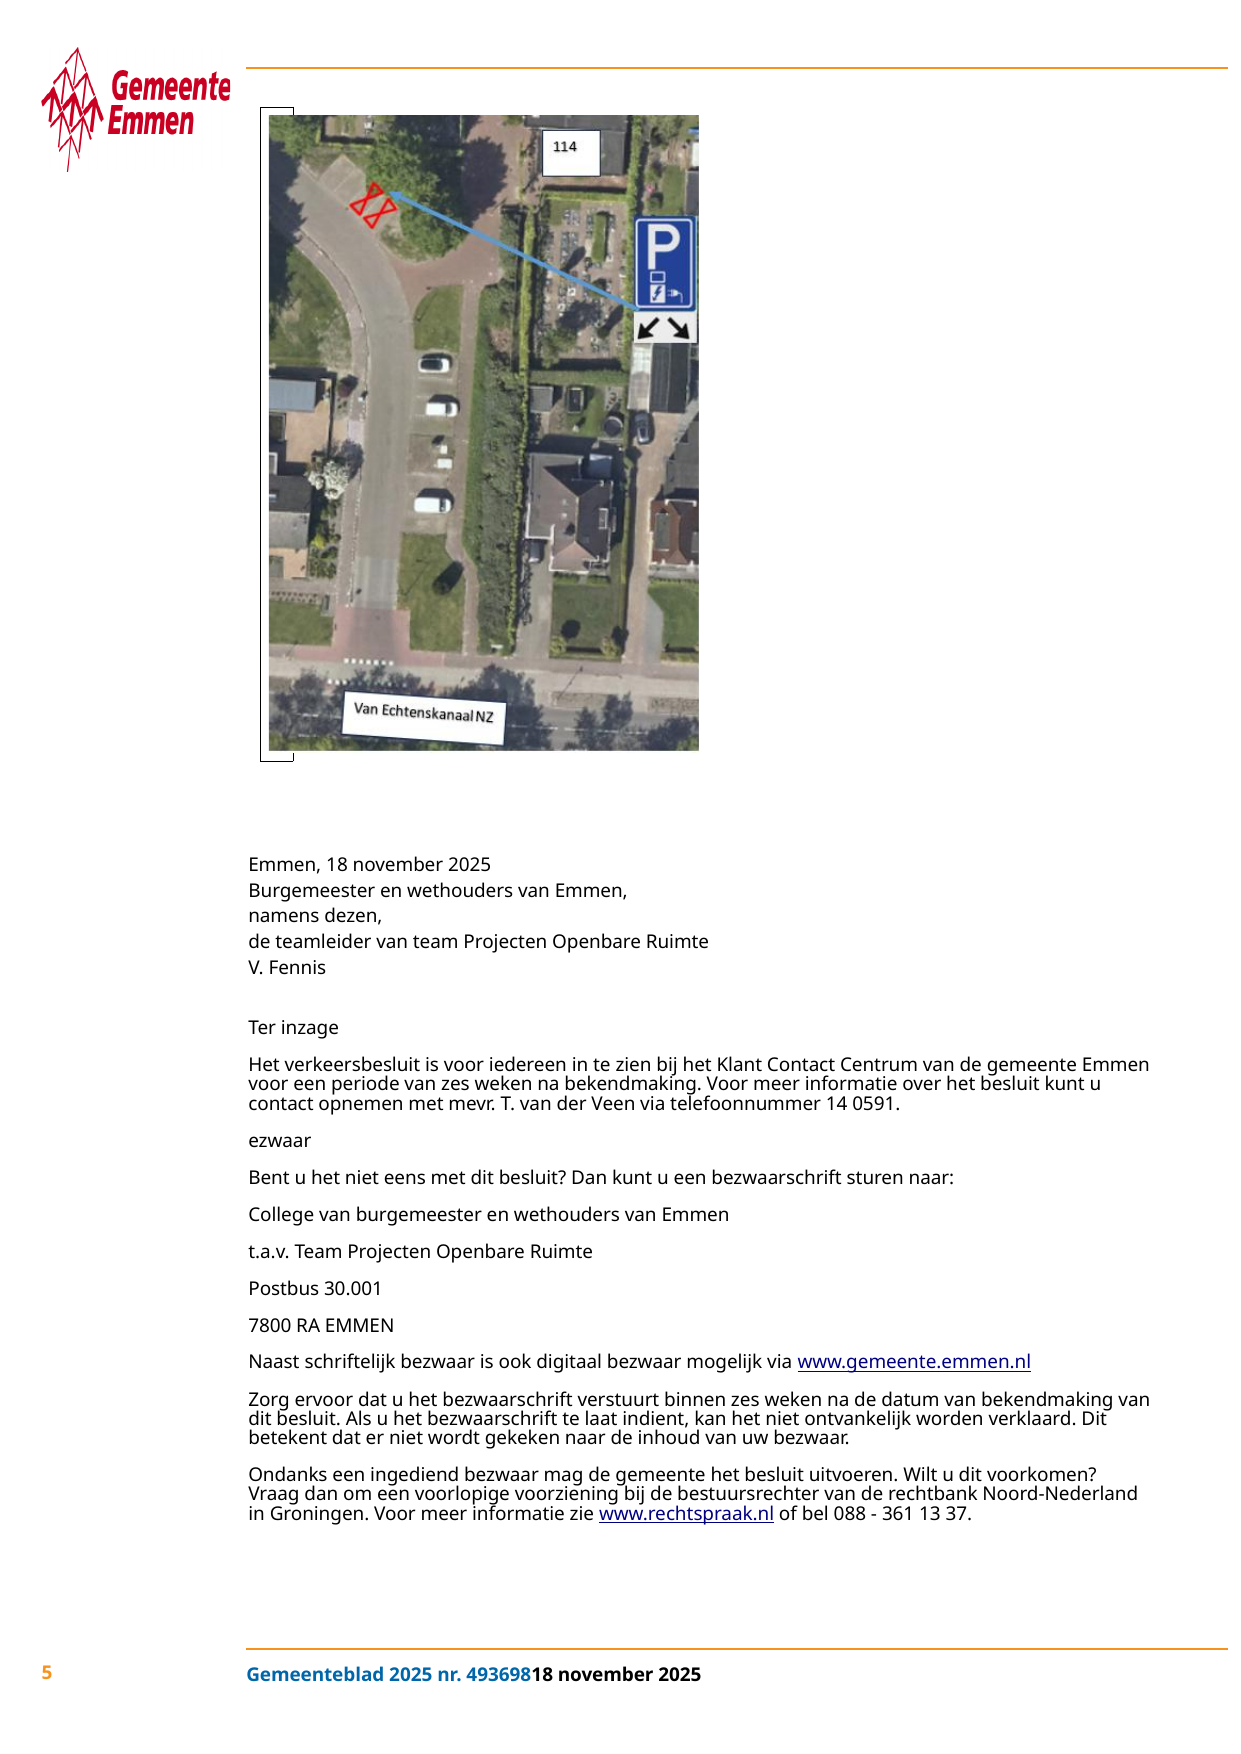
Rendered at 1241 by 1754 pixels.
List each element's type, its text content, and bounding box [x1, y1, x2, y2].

text Emmen, 18 november 2025 [248, 851, 1152, 877]
text 7800 RA EMMEN [248, 1317, 1152, 1336]
text College van burgemeester en wethouders van Emmen [248, 1206, 1152, 1225]
text Bent u het niet eens met dit besluit? Dan kunt u een bezwaarschrift sturen naar: [248, 1169, 1152, 1188]
text Ter inzage [248, 1019, 1152, 1038]
text Het verkeersbesluit is voor iedereen in te zien bij het Klant Contact Centrum van de gemeente Emmen voor een periode van zes weken na bekendmaking. Voor meer informatie over het besluit kunt u contact opnemen met mevr. T. van der Veen via telefoonnummer 14 0591. [248, 1056, 1152, 1114]
text Naast schriftelijk bezwaar is ook digitaal bezwaar mogelijk via www.gemeente.emmen.nl [248, 1353, 1152, 1373]
text Burgemeester en wethouders van Emmen, [248, 877, 1152, 903]
text ezwaar [248, 1132, 1152, 1151]
text Zorg ervoor dat u het bezwaarschrift verstuurt binnen zes weken na de datum van bekendmaking van dit besluit. Als u het bezwaarschrift te laat indient, kan het niet ontvankelijk worden verklaard. Dit betekent dat er niet wordt gekeken naar de inhoud van uw bezwaar. [248, 1391, 1152, 1448]
picture [268, 115, 700, 753]
text t.a.v. Team Projecten Openbare Ruimte [248, 1243, 1152, 1262]
text Ondanks een ingediend bezwaar mag de gemeente het besluit uitvoeren. Wilt u dit voorkomen? Vraag dan om een voorlopige voorziening bij de bestuursrechter van de rechtbank Noord-Nederland in Groningen. Voor meer informatie zie www.rechtspraak.nl of bel 088 - 361 13 37. [248, 1466, 1152, 1524]
text de teamleider van team Projecten Openbare Ruimte [248, 928, 1152, 954]
text Postbus 30.001 [248, 1279, 1152, 1299]
text V. Fennis [248, 954, 1152, 980]
picture [41, 47, 231, 172]
text namens dezen, [248, 903, 1152, 928]
